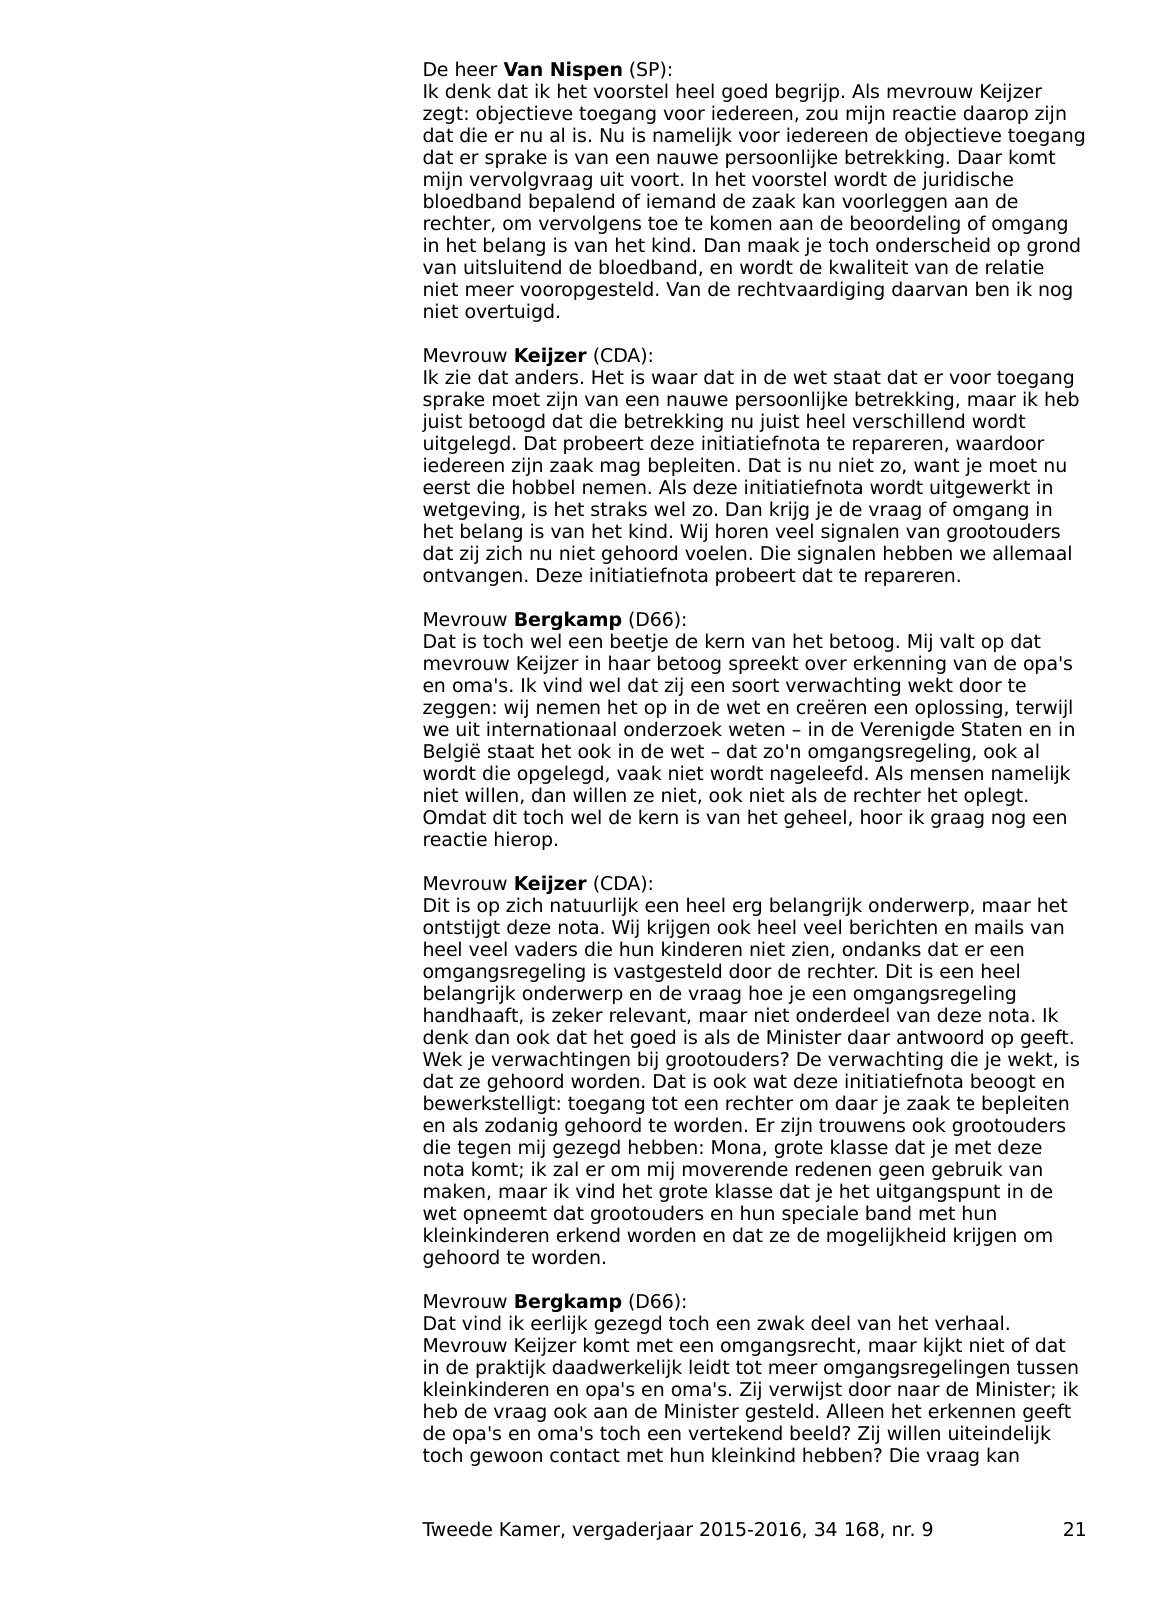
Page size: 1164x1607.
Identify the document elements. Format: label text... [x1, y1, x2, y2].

text Dat is toch wel een beetje de kern van het betoog. Mij valt op dat mevrouw Keijzer in haar betoog spreekt over erkenning van de opa's en oma's. Ik vind wel dat zij een soort verwachting wekt door te zeggen: wij nemen het op in de wet en creëren een oplossing, terwijl we uit internationaal onderzoek weten – in de Verenigde Staten en in België staat het ook in de wet – dat zo'n omgangsregeling, ook al wordt die opgelegd, vaak niet wordt nageleefd. Als mensen namelijk niet willen, dan willen ze niet, ook niet als de rechter het oplegt. Omdat dit toch wel de kern is van het geheel, hoor ik graag nog een reactie hierop. [422, 631, 1087, 851]
text Dat vind ik eerlijk gezegd toch een zwak deel van het verhaal. Mevrouw Keijzer komt met een omgangsrecht, maar kijkt niet of dat in de praktijk daadwerkelijk leidt tot meer omgangsregelingen tussen kleinkinderen en opa's en oma's. Zij verwijst door naar de Minister; ik heb de vraag ook aan de Minister gesteld. Alleen het erkennen geeft de opa's en oma's toch een vertekend beeld? Zij willen uiteindelijk toch gewoon contact met hun kleinkind hebben? Die vraag kan [422, 1313, 1087, 1467]
text Ik zie dat anders. Het is waar dat in de wet staat dat er voor toegang sprake moet zijn van een nauwe persoonlijke betrekking, maar ik heb juist betoogd dat die betrekking nu juist heel verschillend wordt uitgelegd. Dat probeert deze initiatiefnota te repareren, waardoor iedereen zijn zaak mag bepleiten. Dat is nu niet zo, want je moet nu eerst die hobbel nemen. Als deze initiatiefnota wordt uitgewerkt in wetgeving, is het straks wel zo. Dan krijg je de vraag of omgang in het belang is van het kind. Wij horen veel signalen van grootouders dat zij zich nu niet gehoord voelen. Die signalen hebben we allemaal ontvangen. Deze initiatiefnota probeert dat te repareren. [422, 367, 1087, 587]
text Mevrouw Bergkamp (D66): [422, 1291, 1087, 1313]
text Ik denk dat ik het voorstel heel goed begrijp. Als mevrouw Keijzer zegt: objectieve toegang voor iedereen, zou mijn reactie daarop zijn dat die er nu al is. Nu is namelijk voor iedereen de objectieve toegang dat er sprake is van een nauwe persoonlijke betrekking. Daar komt mijn vervolgvraag uit voort. In het voorstel wordt de juridische bloedband bepalend of iemand de zaak kan voorleggen aan de rechter, om vervolgens toe te komen aan de beoordeling of omgang in het belang is van het kind. Dan maak je toch onderscheid op grond van uitsluitend de bloedband, en wordt de kwaliteit van de relatie niet meer vooropgesteld. Van de rechtvaardiging daarvan ben ik nog niet overtuigd. [422, 81, 1087, 323]
text Mevrouw Keijzer (CDA): [422, 345, 1087, 367]
text Mevrouw Bergkamp (D66): [422, 609, 1087, 631]
text Mevrouw Keijzer (CDA): [422, 873, 1087, 895]
text Dit is op zich natuurlijk een heel erg belangrijk onderwerp, maar het ontstijgt deze nota. Wij krijgen ook heel veel berichten en mails van heel veel vaders die hun kinderen niet zien, ondanks dat er een omgangsregeling is vastgesteld door de rechter. Dit is een heel belangrijk onderwerp en de vraag hoe je een omgangsregeling handhaaft, is zeker relevant, maar niet onderdeel van deze nota. Ik denk dan ook dat het goed is als de Minister daar antwoord op geeft. Wek je verwachtingen bij grootouders? De verwachting die je wekt, is dat ze gehoord worden. Dat is ook wat deze initiatiefnota beoogt en bewerkstelligt: toegang tot een rechter om daar je zaak te bepleiten en als zodanig gehoord te worden. Er zijn trouwens ook grootouders die tegen mij gezegd hebben: Mona, grote klasse dat je met deze nota komt; ik zal er om mij moverende redenen geen gebruik van maken, maar ik vind het grote klasse dat je het uitgangspunt in de wet opneemt dat grootouders en hun speciale band met hun kleinkinderen erkend worden en dat ze de mogelijkheid krijgen om gehoord te worden. [422, 895, 1087, 1268]
text De heer Van Nispen (SP): [422, 59, 1087, 81]
